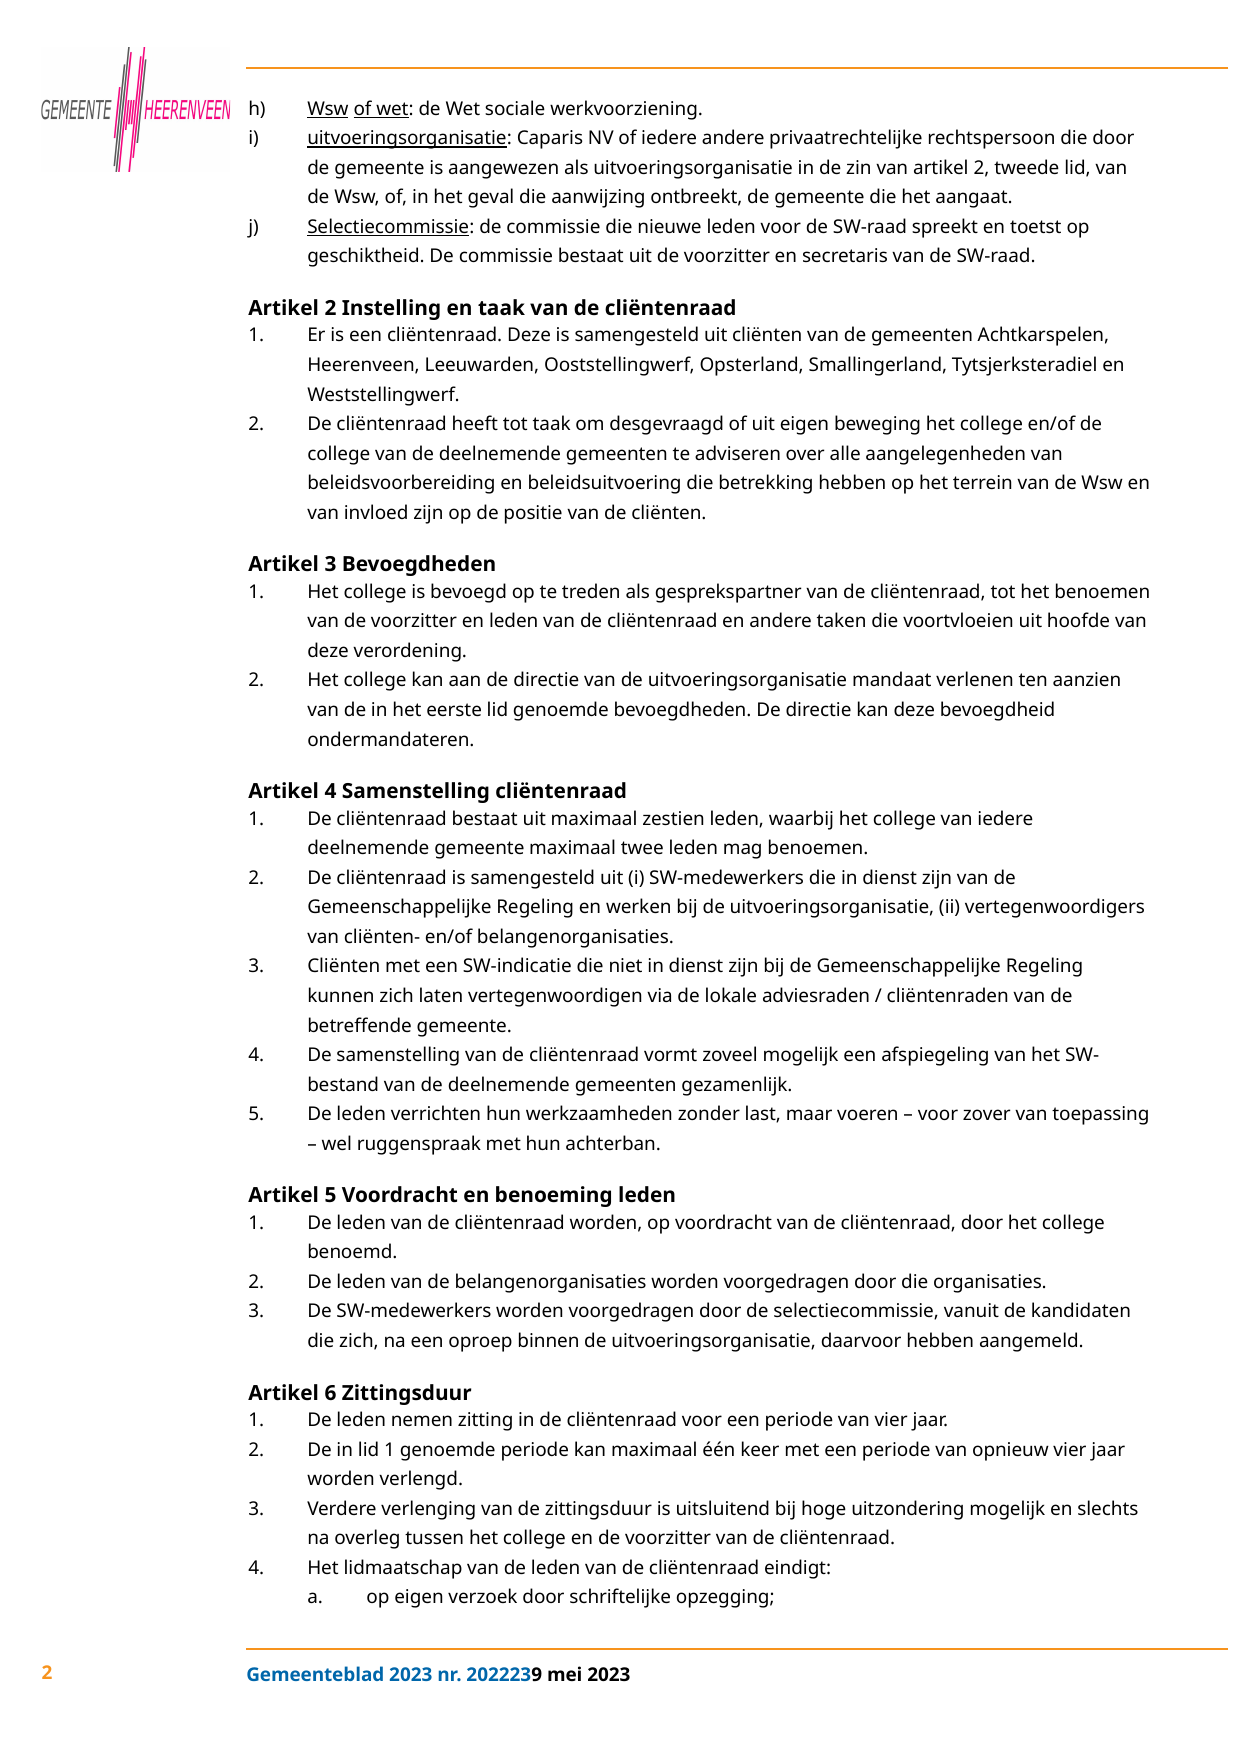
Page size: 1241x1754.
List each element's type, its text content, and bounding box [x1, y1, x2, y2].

list De leden van de belangenorganisaties worden voorgedragen door die organisaties. [248, 1268, 1152, 1294]
text Artikel 2 Instelling en taak van de cliëntenraad [248, 293, 1152, 322]
list De leden van de cliëntenraad worden, op voordracht van de cliëntenraad, door het college benoemd. [248, 1209, 1152, 1264]
text Artikel 4 Samenstelling cliëntenraad [248, 776, 1152, 805]
list De leden nemen zitting in de cliëntenraad voor een periode van vier jaar. [248, 1406, 1152, 1432]
list Het college kan aan de directie van de uitvoeringsorganisatie mandaat verlenen ten aanzien van de in het eerste lid genoemde bevoegdheden. De directie kan deze bevoegdheid ondermandateren. [248, 667, 1152, 752]
list De samenstelling van de cliëntenraad vormt zoveel mogelijk een afspiegeling van het SW-bestand van de deelnemende gemeenten gezamenlijk. [248, 1041, 1152, 1097]
list Er is een cliëntenraad. Deze is samengesteld uit cliënten van de gemeenten Achtkarspelen, Heerenveen, Leeuwarden, Ooststellingwerf, Opsterland, Smallingerland, Tytsjerksteradiel en Weststellingwerf. [248, 322, 1152, 406]
list Verdere verlenging van de zittingsduur is uitsluitend bij hoge uitzondering mogelijk en slechts na overleg tussen het college en de voorzitter van de cliëntenraad. [248, 1495, 1152, 1550]
list De leden verrichten hun werkzaamheden zonder last, maar voeren – voor zover van toepassing – wel ruggenspraak met hun achterban. [248, 1101, 1152, 1156]
list uitvoeringsorganisatie: Caparis NV of iedere andere privaatrechtelijke rechtspersoon die door de gemeente is aangewezen als uitvoeringsorganisatie in de zin van artikel 2, tweede lid, van de Wsw, of, in het geval die aanwijzing ontbreekt, de gemeente die het aangaat. [248, 124, 1152, 209]
list Wsw of wet: de Wet sociale werkvoorziening. [248, 95, 1152, 121]
list Het college is bevoegd op te treden als gesprekspartner van de cliëntenraad, tot het benoemen van de voorzitter en leden van de cliëntenraad en andere taken die voortvloeien uit hoofde van deze verordening. [248, 578, 1152, 663]
list Selectiecommissie: de commissie die nieuwe leden voor de SW-raad spreekt en toetst op geschiktheid. De commissie bestaat uit de voorzitter en secretaris van de SW-raad. [248, 213, 1152, 268]
text Artikel 3 Bevoegdheden [248, 549, 1152, 578]
picture [41, 47, 231, 172]
list De cliëntenraad bestaat uit maximaal zestien leden, waarbij het college van iedere deelnemende gemeente maximaal twee leden mag benoemen. [248, 805, 1152, 860]
list op eigen verzoek door schriftelijke opzegging; [307, 1584, 1152, 1609]
list De SW-medewerkers worden voorgedragen door de selectiecommissie, vanuit de kandidaten die zich, na een oproep binnen de uitvoeringsorganisatie, daarvoor hebben aangemeld. [248, 1298, 1152, 1353]
list De cliëntenraad heeft tot taak om desgevraagd of uit eigen beweging het college en/of de college van de deelnemende gemeenten te adviseren over alle aangelegenheden van beleidsvoorbereiding en beleidsuitvoering die betrekking hebben op het terrein van de Wsw en van invloed zijn op de positie van de cliënten. [248, 410, 1152, 525]
list Het lidmaatschap van de leden van de cliëntenraad eindigt: [248, 1554, 1152, 1580]
list Cliënten met een SW-indicatie die niet in dienst zijn bij de Gemeenschappelijke Regeling kunnen zich laten vertegenwoordigen via de lokale adviesraden / cliëntenraden van de betreffende gemeente. [248, 953, 1152, 1037]
text Artikel 6 Zittingsduur [248, 1378, 1152, 1406]
list De cliëntenraad is samengesteld uit (i) SW-medewerkers die in dienst zijn van de Gemeenschappelijke Regeling en werken bij de uitvoeringsorganisatie, (ii) vertegenwoordigers van cliënten- en/of belangenorganisaties. [248, 864, 1152, 949]
text Artikel 5 Voordracht en benoeming leden [248, 1181, 1152, 1209]
list De in lid 1 genoemde periode kan maximaal één keer met een periode van opnieuw vier jaar worden verlengd. [248, 1436, 1152, 1491]
